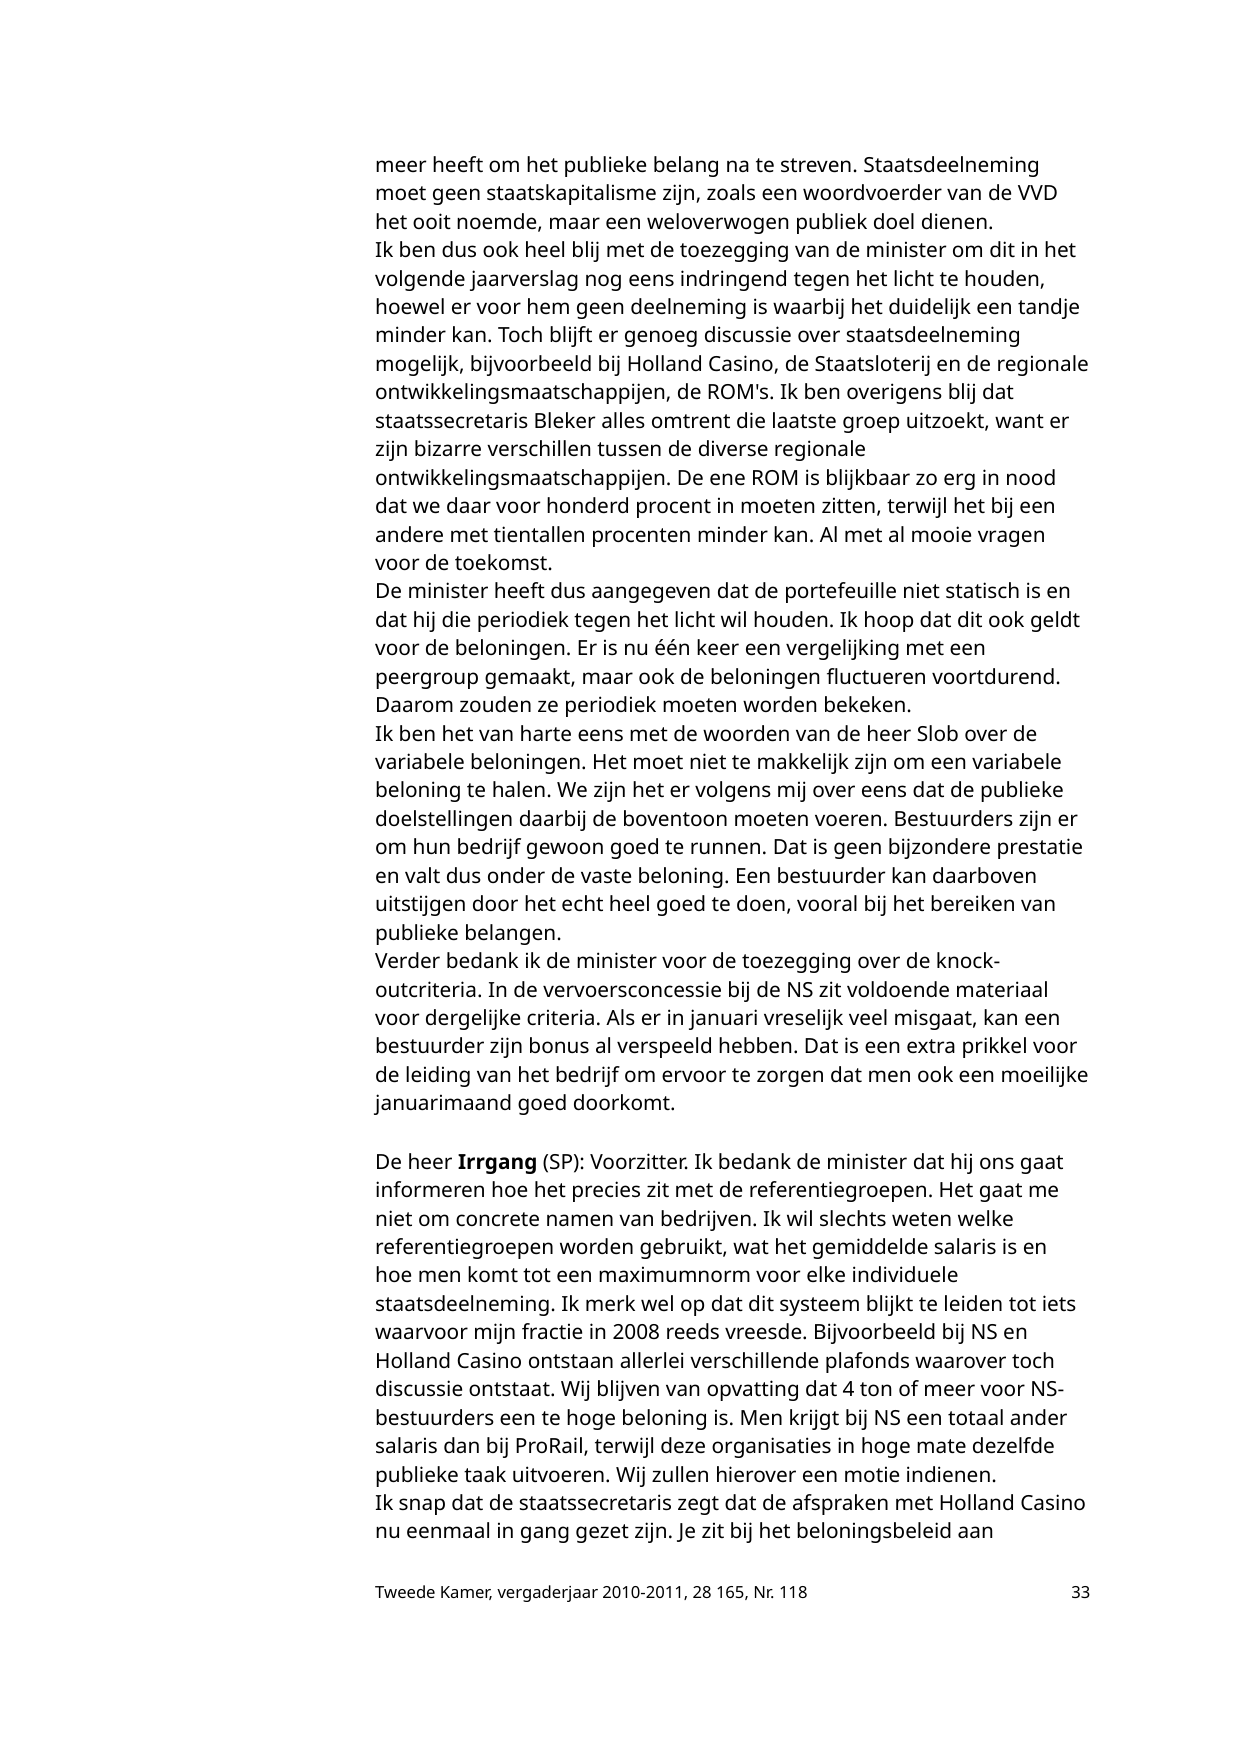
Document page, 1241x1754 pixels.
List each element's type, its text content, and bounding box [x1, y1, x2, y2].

text De heer Irrgang (SP): Voorzitter. Ik bedank de minister dat hij ons gaat informeren hoe het precies zit met de referentiegroepen. Het gaat me niet om concrete namen van bedrijven. Ik wil slechts weten welke referentiegroepen worden gebruikt, wat het gemiddelde salaris is en hoe men komt tot een maximumnorm voor elke individuele staatsdeelneming. Ik merk wel op dat dit systeem blijkt te leiden tot iets waarvoor mijn fractie in 2008 reeds vreesde. Bijvoorbeeld bij NS en Holland Casino ontstaan allerlei verschillende plafonds waarover toch discussie ontstaat. Wij blijven van opvatting dat 4 ton of meer voor NS-bestuurders een te hoge beloning is. Men krijgt bij NS een totaal ander salaris dan bij ProRail, terwijl deze organisaties in hoge mate dezelfde publieke taak uitvoeren. Wij zullen hierover een motie indienen. [375, 1147, 1090, 1488]
text meer heeft om het publieke belang na te streven. Staatsdeelneming moet geen staatskapitalisme zijn, zoals een woordvoerder van de VVD het ooit noemde, maar een weloverwogen publiek doel dienen. [375, 150, 1090, 235]
text De minister heeft dus aangegeven dat de portefeuille niet statisch is en dat hij die periodiek tegen het licht wil houden. Ik hoop dat dit ook geldt voor de beloningen. Er is nu één keer een vergelijking met een peergroup gemaakt, maar ook de beloningen fluctueren voortdurend. Daarom zouden ze periodiek moeten worden bekeken. [375, 577, 1090, 719]
text Ik ben het van harte eens met de woorden van de heer Slob over de variabele beloningen. Het moet niet te makkelijk zijn om een variabele beloning te halen. We zijn het er volgens mij over eens dat de publieke doelstellingen daarbij de boventoon moeten voeren. Bestuurders zijn er om hun bedrijf gewoon goed te runnen. Dat is geen bijzondere prestatie en valt dus onder de vaste beloning. Een bestuurder kan daarboven uitstijgen door het echt heel goed te doen, vooral bij het bereiken van publieke belangen. [375, 719, 1090, 946]
text Ik ben dus ook heel blij met de toezegging van de minister om dit in het volgende jaarverslag nog eens indringend tegen het licht te houden, hoewel er voor hem geen deelneming is waarbij het duidelijk een tandje minder kan. Toch blijft er genoeg discussie over staatsdeelneming mogelijk, bijvoorbeeld bij Holland Casino, de Staatsloterij en de regionale ontwikkelingsmaatschappijen, de ROM's. Ik ben overigens blij dat staatssecretaris Bleker alles omtrent die laatste groep uitzoekt, want er zijn bizarre verschillen tussen de diverse regionale ontwikkelingsmaatschappijen. De ene ROM is blijkbaar zo erg in nood dat we daar voor honderd procent in moeten zitten, terwijl het bij een andere met tientallen procenten minder kan. Al met al mooie vragen voor de toekomst. [375, 235, 1090, 577]
text Ik snap dat de staatssecretaris zegt dat de afspraken met Holland Casino nu eenmaal in gang gezet zijn. Je zit bij het beloningsbeleid aan [375, 1488, 1090, 1545]
text Verder bedank ik de minister voor de toezegging over de knock-outcriteria. In de vervoersconcessie bij de NS zit voldoende materiaal voor dergelijke criteria. Als er in januari vreselijk veel misgaat, kan een bestuurder zijn bonus al verspeeld hebben. Dat is een extra prikkel voor de leiding van het bedrijf om ervoor te zorgen dat men ook een moeilijke januarimaand goed doorkomt. [375, 946, 1090, 1117]
